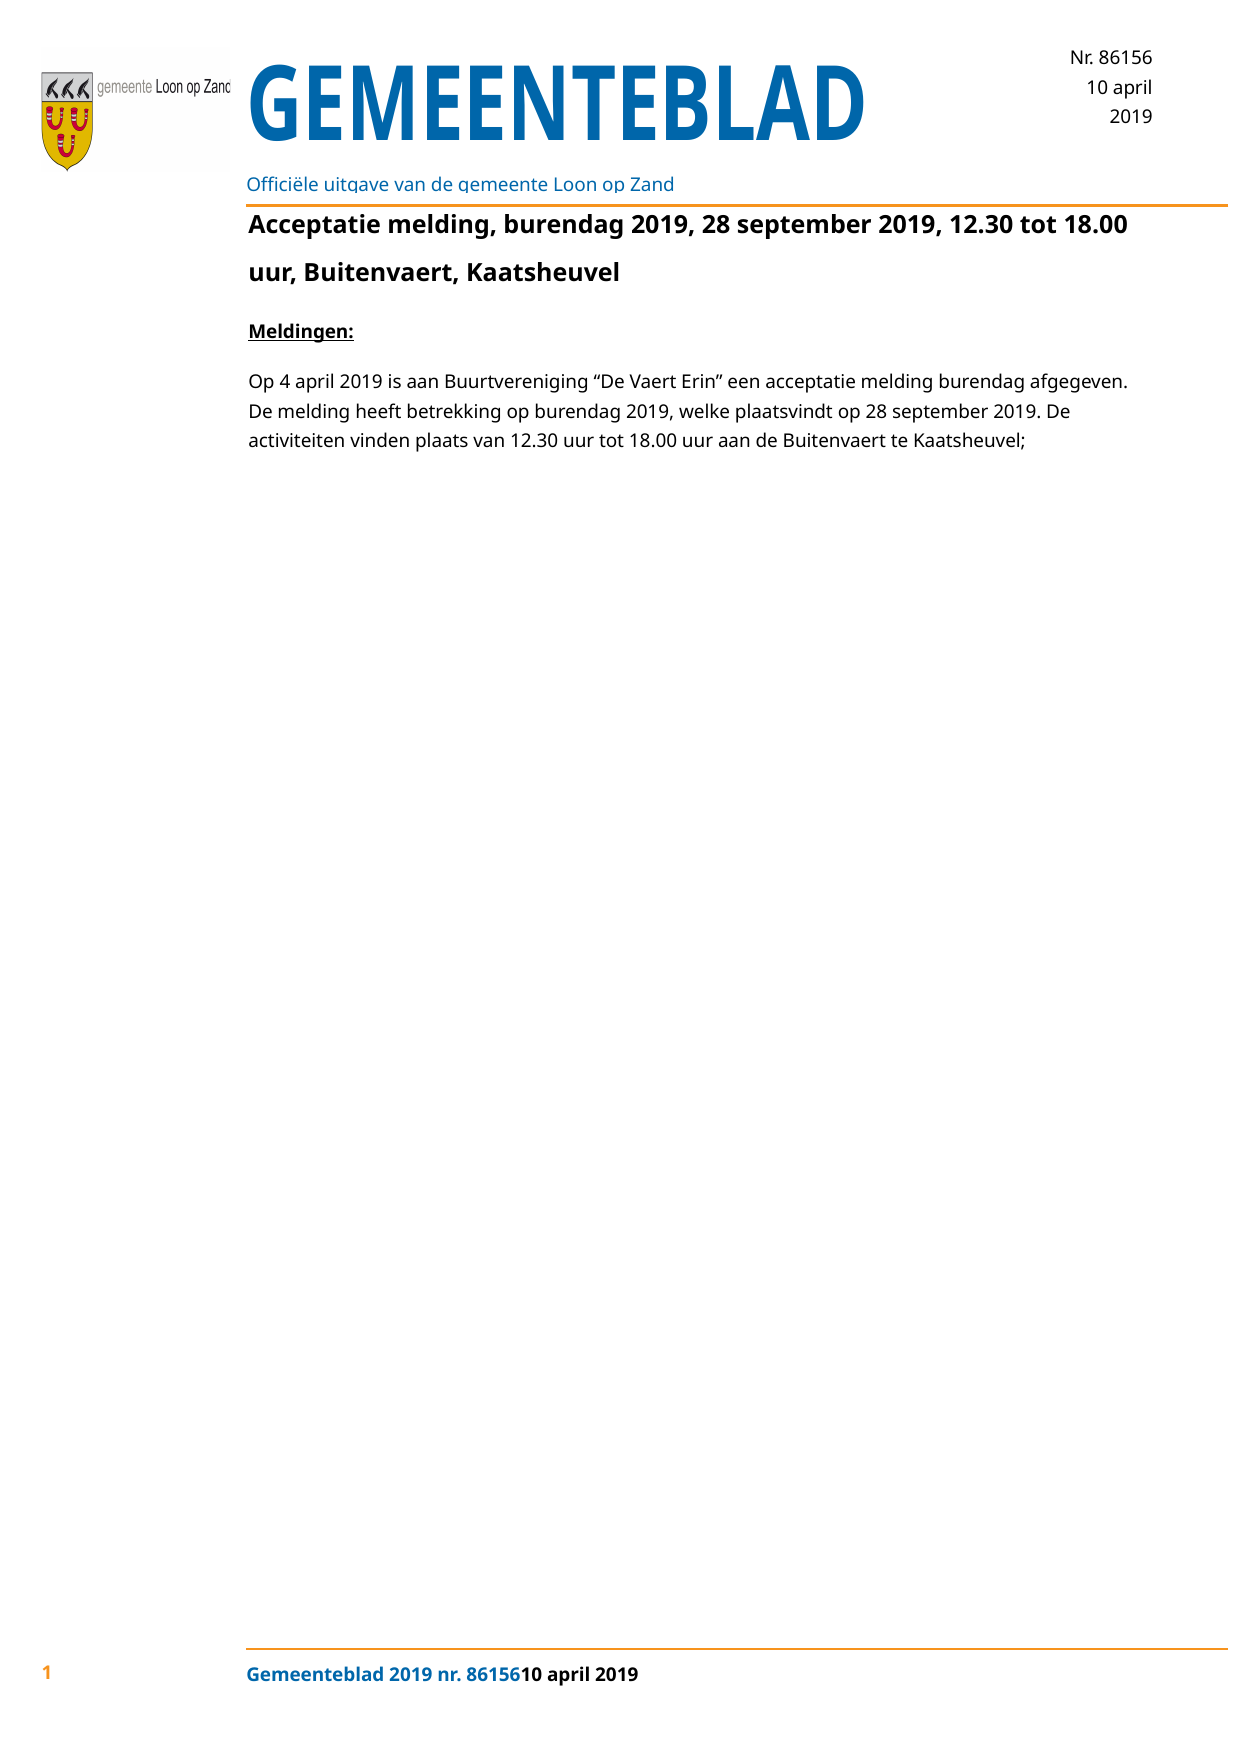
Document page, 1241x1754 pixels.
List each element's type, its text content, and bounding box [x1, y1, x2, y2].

text Acceptatie melding, burendag 2019, 28 september 2019, 12.30 tot 18.00 uur, Buitenvaert, Kaatsheuvel [248, 207, 1152, 288]
text Meldingen: [248, 318, 1152, 344]
picture [41, 47, 231, 172]
text Op 4 april 2019 is aan Buurtvereniging “De Vaert Erin” een acceptatie melding burendag afgegeven. De melding heeft betrekking op burendag 2019, welke plaatsvindt op 28 september 2019. De activiteiten vinden plaats van 12.30 uur tot 18.00 uur aan de Buitenvaert te Kaatsheuvel; [248, 368, 1152, 453]
